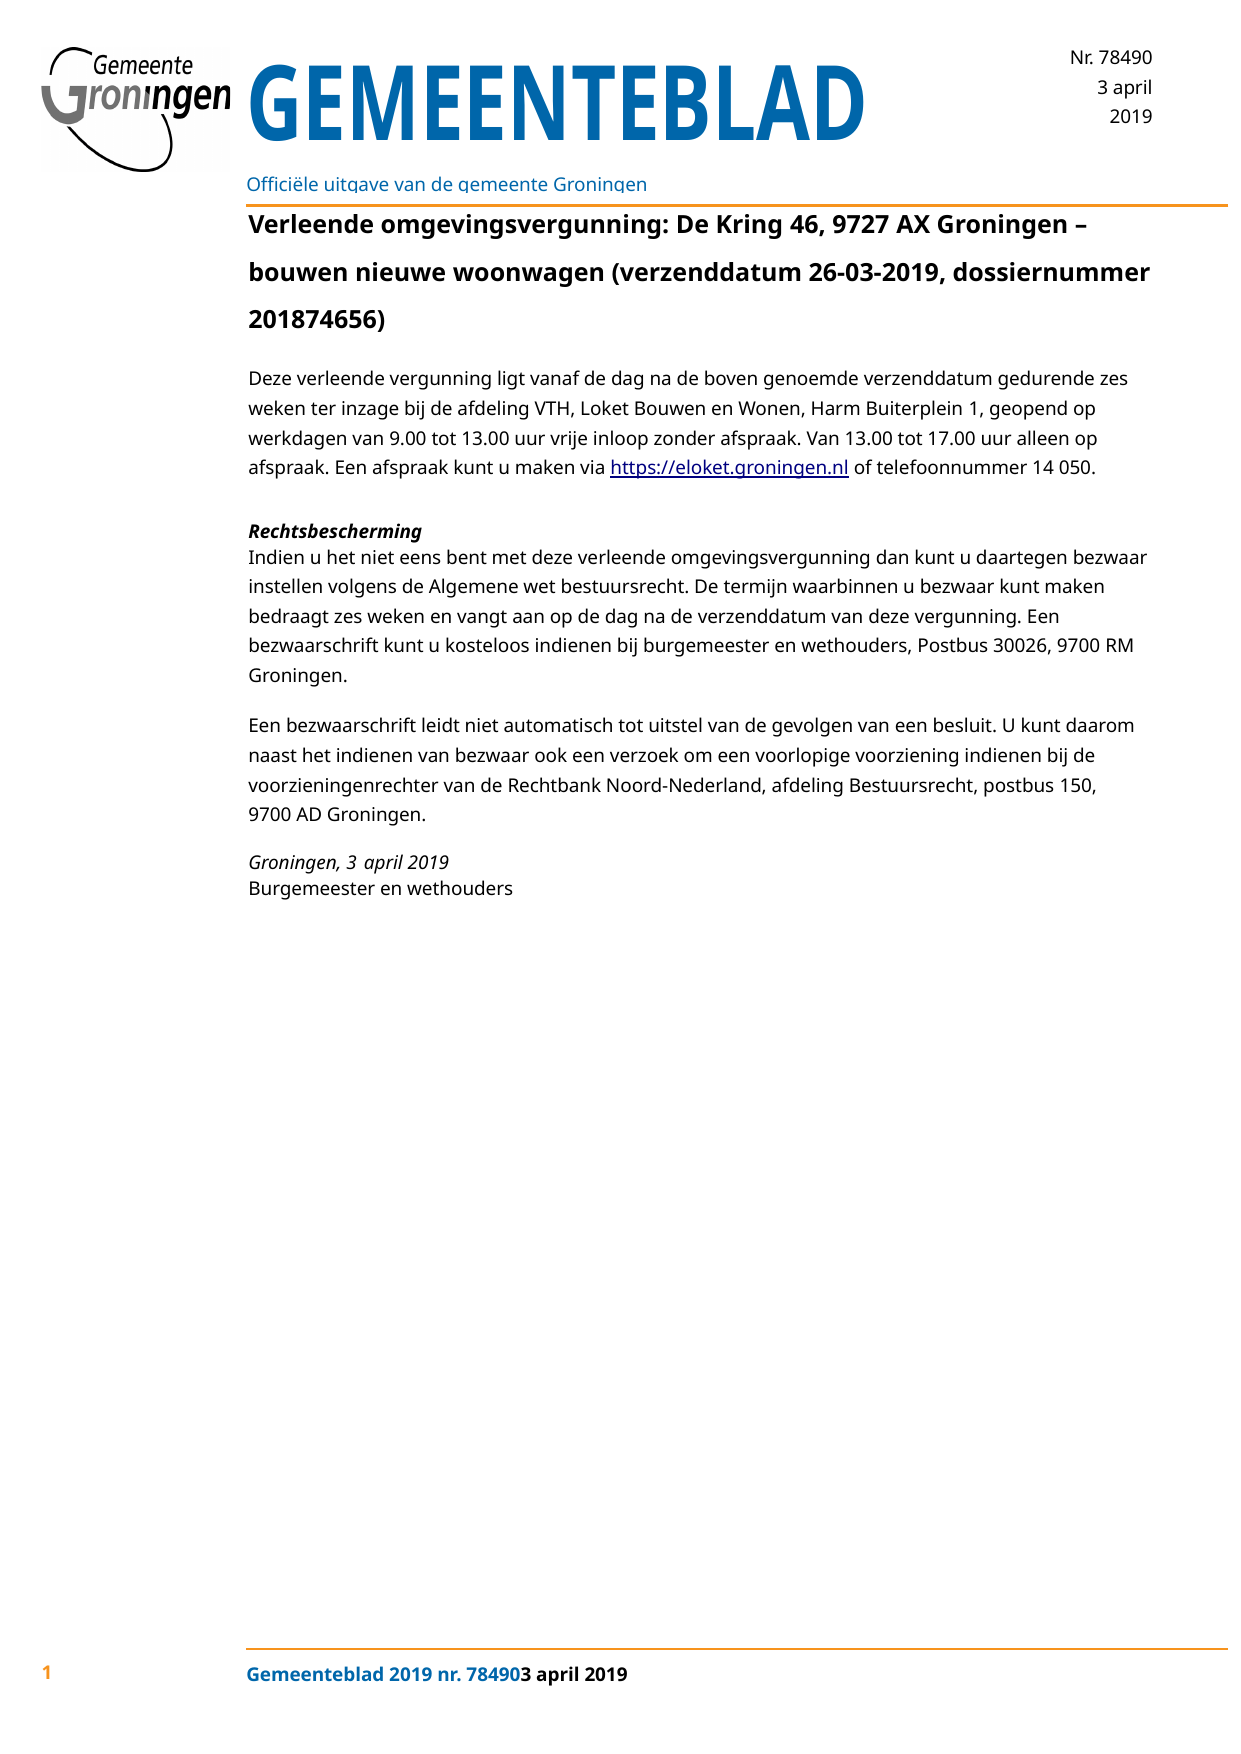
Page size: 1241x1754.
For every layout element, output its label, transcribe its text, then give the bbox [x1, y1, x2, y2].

text Rechtsbescherming [248, 518, 1152, 544]
text Groningen, 3 april 2019 [248, 849, 1152, 875]
text Deze verleende vergunning ligt vanaf de dag na de boven genoemde verzenddatum gedurende zes weken ter inzage bij de afdeling VTH, Loket Bouwen en Wonen, Harm Buiterplein 1, geopend op werkdagen van 9.00 tot 13.00 uur vrije inloop zonder afspraak. Van 13.00 tot 17.00 uur alleen op afspraak. Een afspraak kunt u maken via https://eloket.groningen.nl of telefoonnummer 14 050. [248, 366, 1152, 480]
picture [41, 47, 231, 172]
text Burgemeester en wethouders [248, 875, 1152, 901]
text Verleende omgevingsvergunning: De Kring 46, 9727 AX Groningen – bouwen nieuwe woonwagen (verzenddatum 26-03-2019, dossiernummer 201874656) [248, 207, 1152, 336]
text Indien u het niet eens bent met deze verleende omgevingsvergunning dan kunt u daartegen bezwaar instellen volgens de Algemene wet bestuursrecht. De termijn waarbinnen u bezwaar kunt maken bedraagt zes weken en vangt aan op de dag na de verzenddatum van deze vergunning. Een bezwaarschrift kunt u kosteloos indienen bij burgemeester en wethouders, Postbus 30026, 9700 RM Groningen. [248, 544, 1152, 688]
text Een bezwaarschrift leidt niet automatisch tot uitstel van de gevolgen van een besluit. U kunt daarom naast het indienen van bezwaar ook een verzoek om een voorlopige voorziening indienen bij de voorzieningenrechter van de Rechtbank Noord-Nederland, afdeling Bestuursrecht, postbus 150, 9700 AD Groningen. [248, 713, 1152, 827]
